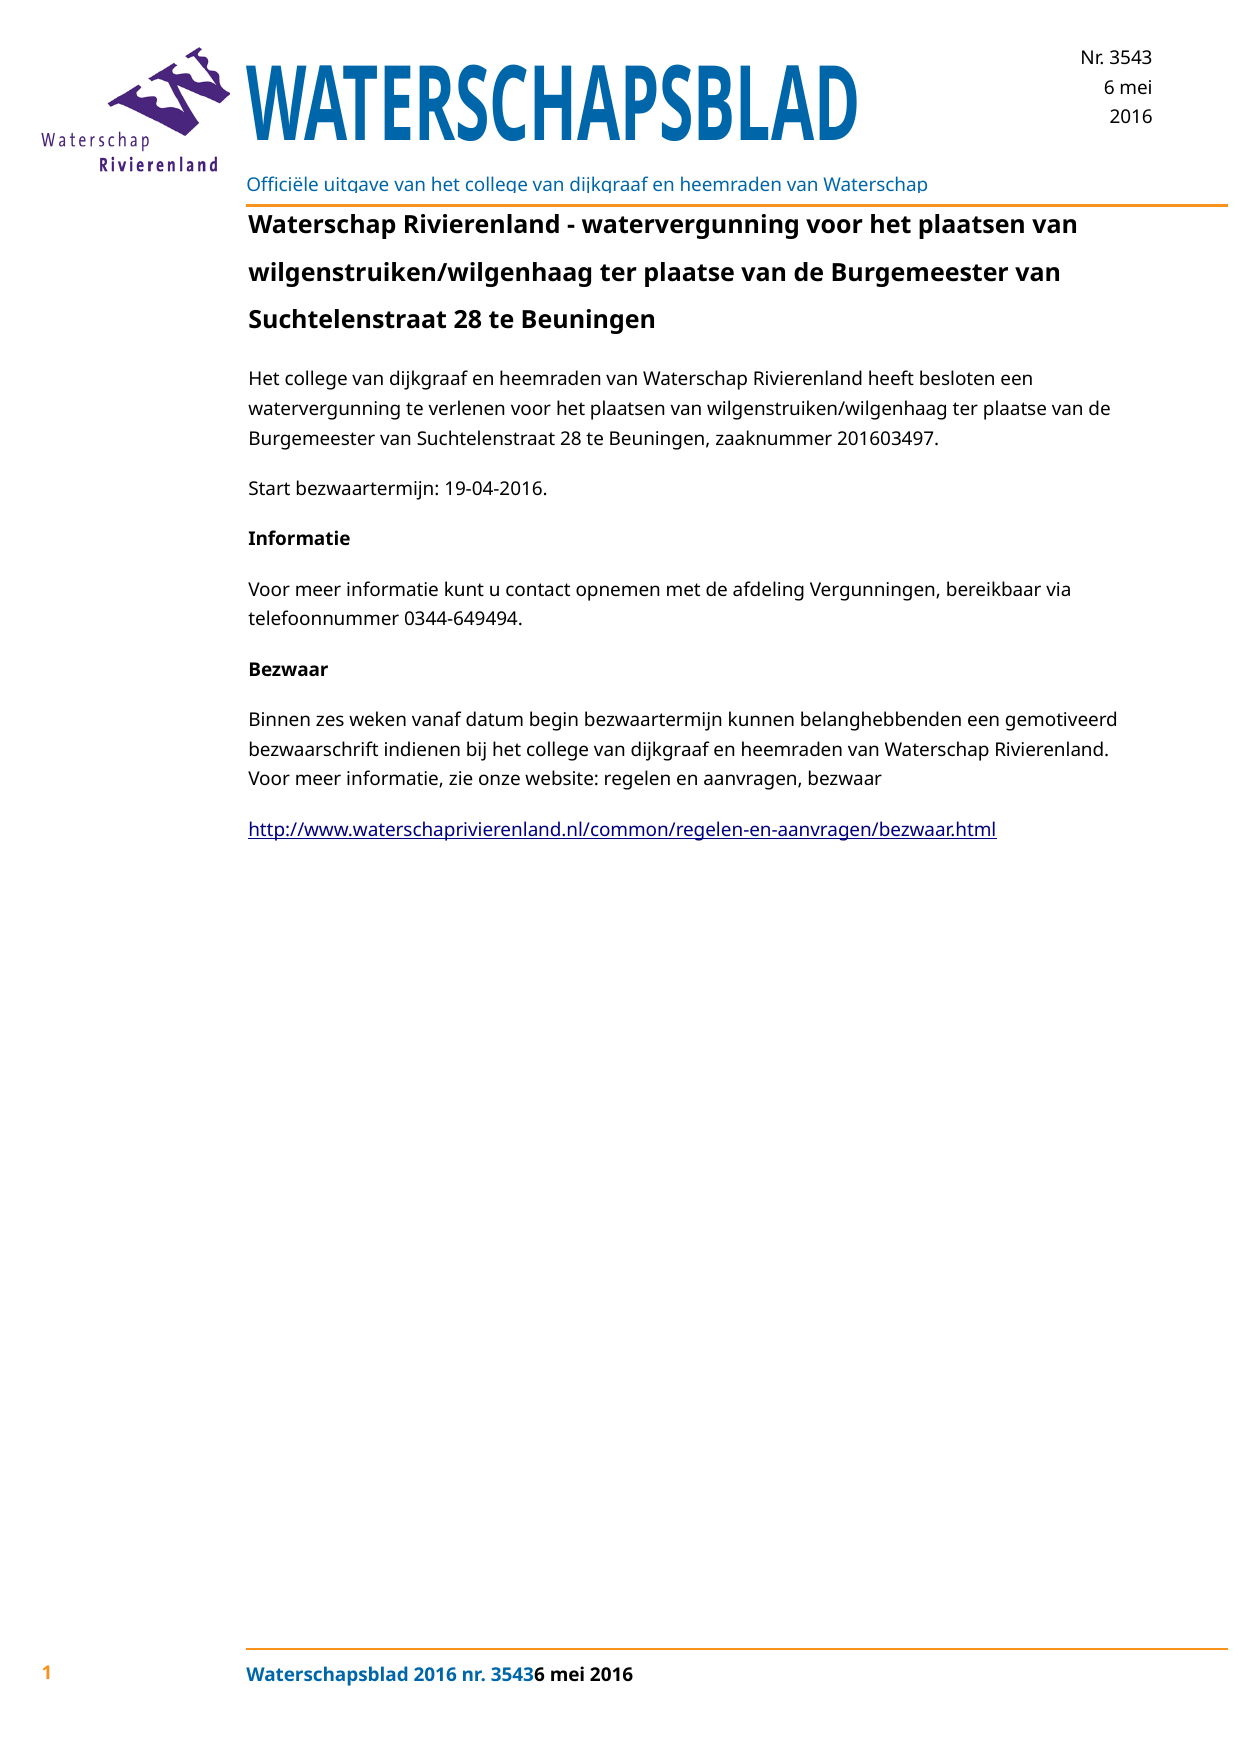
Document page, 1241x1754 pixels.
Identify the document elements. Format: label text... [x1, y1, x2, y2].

text Waterschap Rivierenland - watervergunning voor het plaatsen van wilgenstruiken/wilgenhaag ter plaatse van de Burgemeester van Suchtelenstraat 28 te Beuningen [248, 207, 1152, 336]
text Binnen zes weken vanaf datum begin bezwaartermijn kunnen belanghebbenden een gemotiveerd bezwaarschrift indienen bij het college van dijkgraaf en heemraden van Waterschap Rivierenland. Voor meer informatie, zie onze website: regelen en aanvragen, bezwaar [248, 706, 1152, 791]
text Het college van dijkgraaf en heemraden van Waterschap Rivierenland heeft besloten een watervergunning te verlenen voor het plaatsen van wilgenstruiken/wilgenhaag ter plaatse van de Burgemeester van Suchtelenstraat 28 te Beuningen, zaaknummer 201603497. [248, 366, 1152, 450]
text http://www.waterschaprivierenland.nl/common/regelen-en-aanvragen/bezwaar.html [248, 816, 1152, 842]
text Voor meer informatie kunt u contact opnemen met de afdeling Vergunningen, bereikbaar via telefoonnummer 0344-649494. [248, 576, 1152, 631]
text Start bezwaartermijn: 19-04-2016. [248, 475, 1152, 501]
text Bezwaar [248, 656, 1152, 682]
text Informatie [248, 526, 1152, 551]
picture [41, 47, 231, 172]
